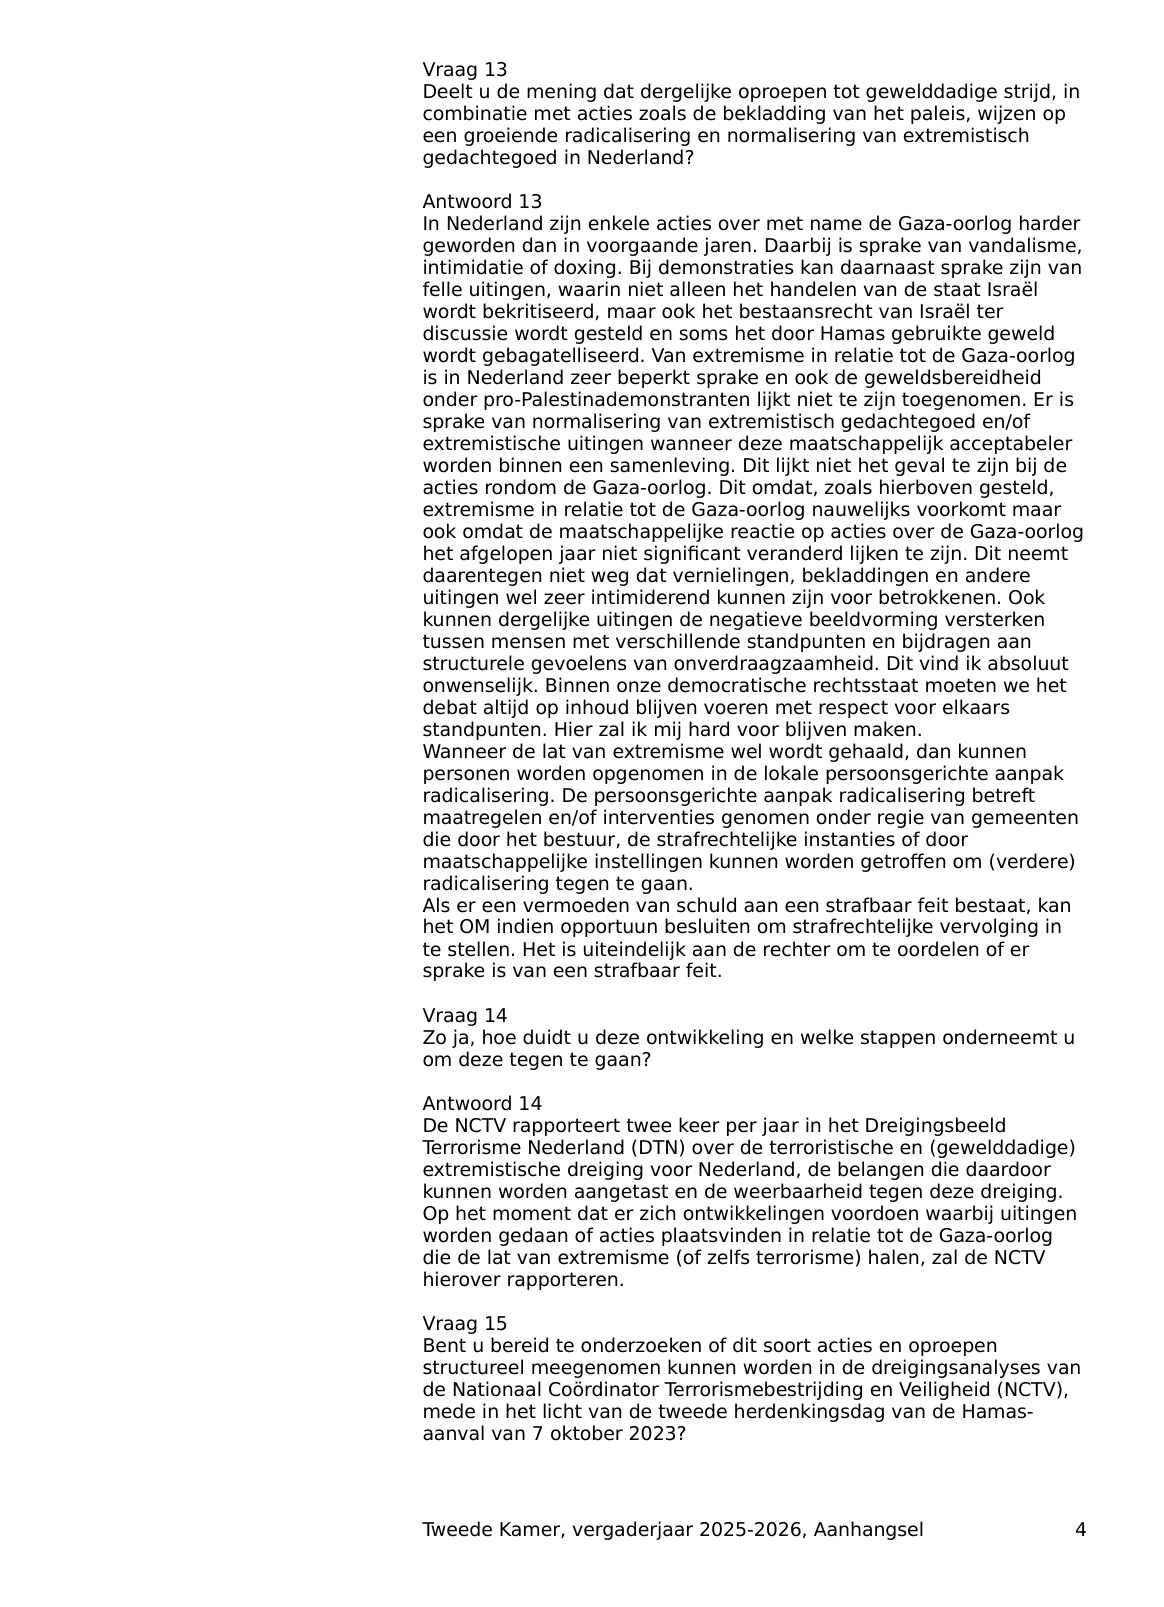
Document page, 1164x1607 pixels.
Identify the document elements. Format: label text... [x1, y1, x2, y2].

text Antwoord 13 [422, 191, 1087, 213]
text Vraag 14 [422, 1004, 1087, 1027]
text De NCTV rapporteert twee keer per jaar in het Dreigingsbeeld Terrorisme Nederland (DTN) over de terroristische en (gewelddadige) extremistische dreiging voor Nederland, de belangen die daardoor kunnen worden aangetast en de weerbaarheid tegen deze dreiging. Op het moment dat er zich ontwikkelingen voordoen waarbij uitingen worden gedaan of acties plaatsvinden in relatie tot de Gaza-oorlog die de lat van extremisme (of zelfs terrorisme) halen, zal de NCTV hierover rapporteren. [422, 1115, 1087, 1291]
text Bent u bereid te onderzoeken of dit soort acties en oproepen structureel meegenomen kunnen worden in de dreigingsanalyses van de Nationaal Coördinator Terrorismebestrijding en Veiligheid (NCTV), mede in het licht van de tweede herdenkingsdag van de Hamas-aanval van 7 oktober 2023? [422, 1335, 1087, 1444]
text In Nederland zijn enkele acties over met name de Gaza-oorlog harder geworden dan in voorgaande jaren. Daarbij is sprake van vandalisme, intimidatie of doxing. Bij demonstraties kan daarnaast sprake zijn van felle uitingen, waarin niet alleen het handelen van de staat Israël wordt bekritiseerd, maar ook het bestaansrecht van Israël ter discussie wordt gesteld en soms het door Hamas gebruikte geweld wordt gebagatelliseerd. Van extremisme in relatie tot de Gaza-oorlog is in Nederland zeer beperkt sprake en ook de geweldsbereidheid onder pro-Palestinademonstranten lijkt niet te zijn toegenomen. Er is sprake van normalisering van extremistisch gedachtegoed en/of extremistische uitingen wanneer deze maatschappelijk acceptabeler worden binnen een samenleving. Dit lijkt niet het geval te zijn bij de acties rondom de Gaza-oorlog. Dit omdat, zoals hierboven gesteld, extremisme in relatie tot de Gaza-oorlog nauwelijks voorkomt maar ook omdat de maatschappelijke reactie op acties over de Gaza-oorlog het afgelopen jaar niet significant veranderd lijken te zijn. Dit neemt daarentegen niet weg dat vernielingen, bekladdingen en andere uitingen wel zeer intimiderend kunnen zijn voor betrokkenen. Ook kunnen dergelijke uitingen de negatieve beeldvorming versterken tussen mensen met verschillende standpunten en bijdragen aan structurele gevoelens van onverdraagzaamheid. Dit vind ik absoluut onwenselijk. Binnen onze democratische rechtsstaat moeten we het debat altijd op inhoud blijven voeren met respect voor elkaars standpunten. Hier zal ik mij hard voor blijven maken. [422, 213, 1087, 741]
text Vraag 15 [422, 1313, 1087, 1335]
text Zo ja, hoe duidt u deze ontwikkeling en welke stappen onderneemt u om deze tegen te gaan? [422, 1027, 1087, 1071]
text Als er een vermoeden van schuld aan een strafbaar feit bestaat, kan het OM indien opportuun besluiten om strafrechtelijke vervolging in te stellen. Het is uiteindelijk aan de rechter om te oordelen of er sprake is van een strafbaar feit. [422, 894, 1087, 982]
text Deelt u de mening dat dergelijke oproepen tot gewelddadige strijd, in combinatie met acties zoals de bekladding van het paleis, wijzen op een groeiende radicalisering en normalisering van extremistisch gedachtegoed in Nederland? [422, 81, 1087, 169]
text Vraag 13 [422, 59, 1087, 81]
text Wanneer de lat van extremisme wel wordt gehaald, dan kunnen personen worden opgenomen in de lokale persoonsgerichte aanpak radicalisering. De persoonsgerichte aanpak radicalisering betreft maatregelen en/of interventies genomen onder regie van gemeenten die door het bestuur, de strafrechtelijke instanties of door maatschappelijke instellingen kunnen worden getroffen om (verdere) radicalisering tegen te gaan. [422, 741, 1087, 894]
text Antwoord 14 [422, 1093, 1087, 1115]
